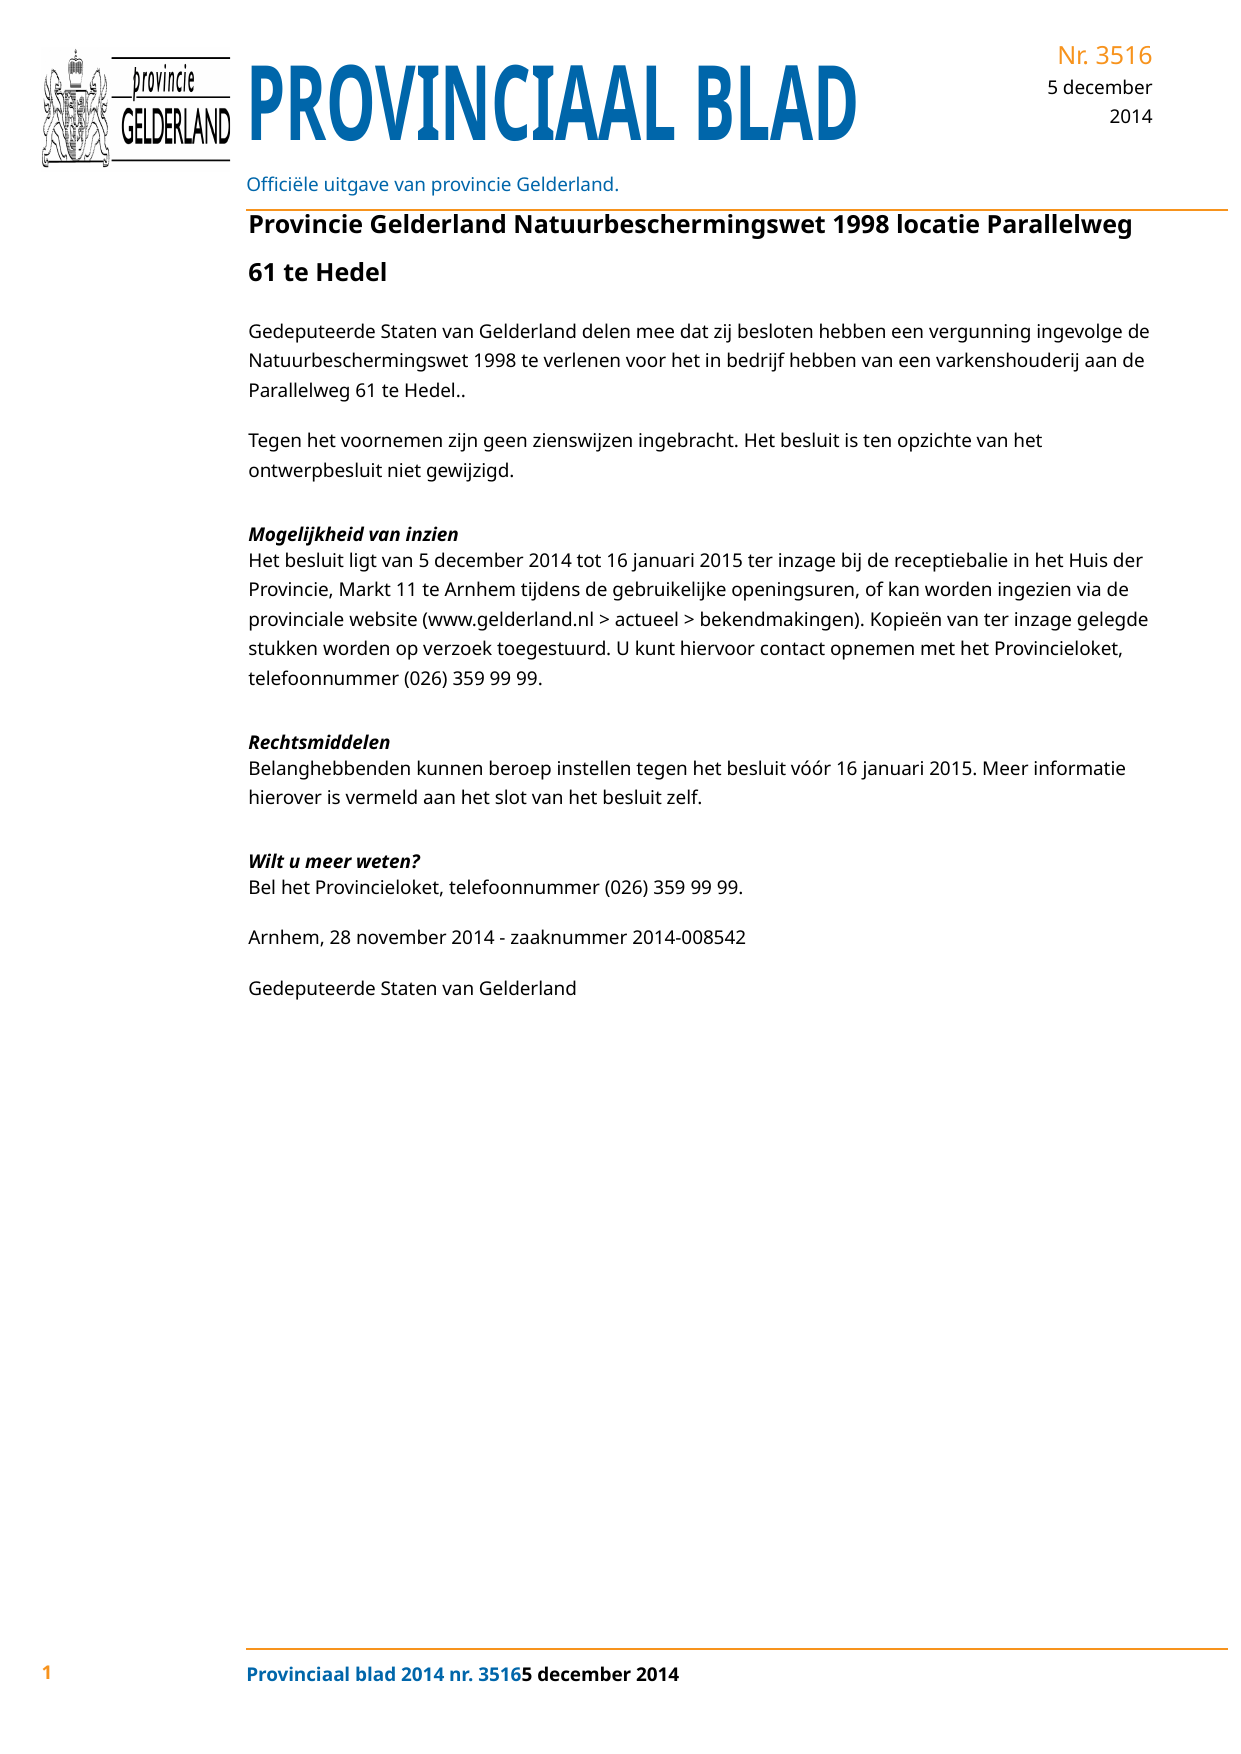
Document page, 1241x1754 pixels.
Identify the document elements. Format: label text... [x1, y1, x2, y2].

text Gedeputeerde Staten van Gelderland [248, 975, 1152, 1001]
text Arnhem, 28 november 2014 - zaaknummer 2014-008542 [248, 924, 1152, 950]
text Wilt u meer weten? [248, 848, 1152, 874]
text Gedeputeerde Staten van Gelderland delen mee dat zij besloten hebben een vergunning ingevolge de Natuurbeschermingswet 1998 te verlenen voor het in bedrijf hebben van een varkenshouderij aan de Parallelweg 61 te Hedel.. [248, 318, 1152, 403]
picture [41, 47, 231, 172]
text Mogelijkheid van inzien [248, 521, 1152, 547]
text Belanghebbenden kunnen beroep instellen tegen het besluit vóór 16 januari 2015. Meer informatie hierover is vermeld aan het slot van het besluit zelf. [248, 755, 1152, 810]
text Het besluit ligt van 5 december 2014 tot 16 januari 2015 ter inzage bij de receptiebalie in het Huis der Provincie, Markt 11 te Arnhem tijdens de gebruikelijke openingsuren, of kan worden ingezien via de provinciale website (www.gelderland.nl > actueel > bekendmakingen). Kopieën van ter inzage gelegde stukken worden op verzoek toegestuurd. U kunt hiervoor contact opnemen met het Provincieloket, telefoonnummer (026) 359 99 99. [248, 547, 1152, 691]
text Rechtsmiddelen [248, 729, 1152, 755]
text Provincie Gelderland Natuurbeschermingswet 1998 locatie Parallelweg 61 te Hedel [248, 211, 1152, 288]
text Bel het Provincieloket, telefoonnummer (026) 359 99 99. [248, 874, 1152, 900]
text Tegen het voornemen zijn geen zienswijzen ingebracht. Het besluit is ten opzichte van het ontwerpbesluit niet gewijzigd. [248, 427, 1152, 483]
